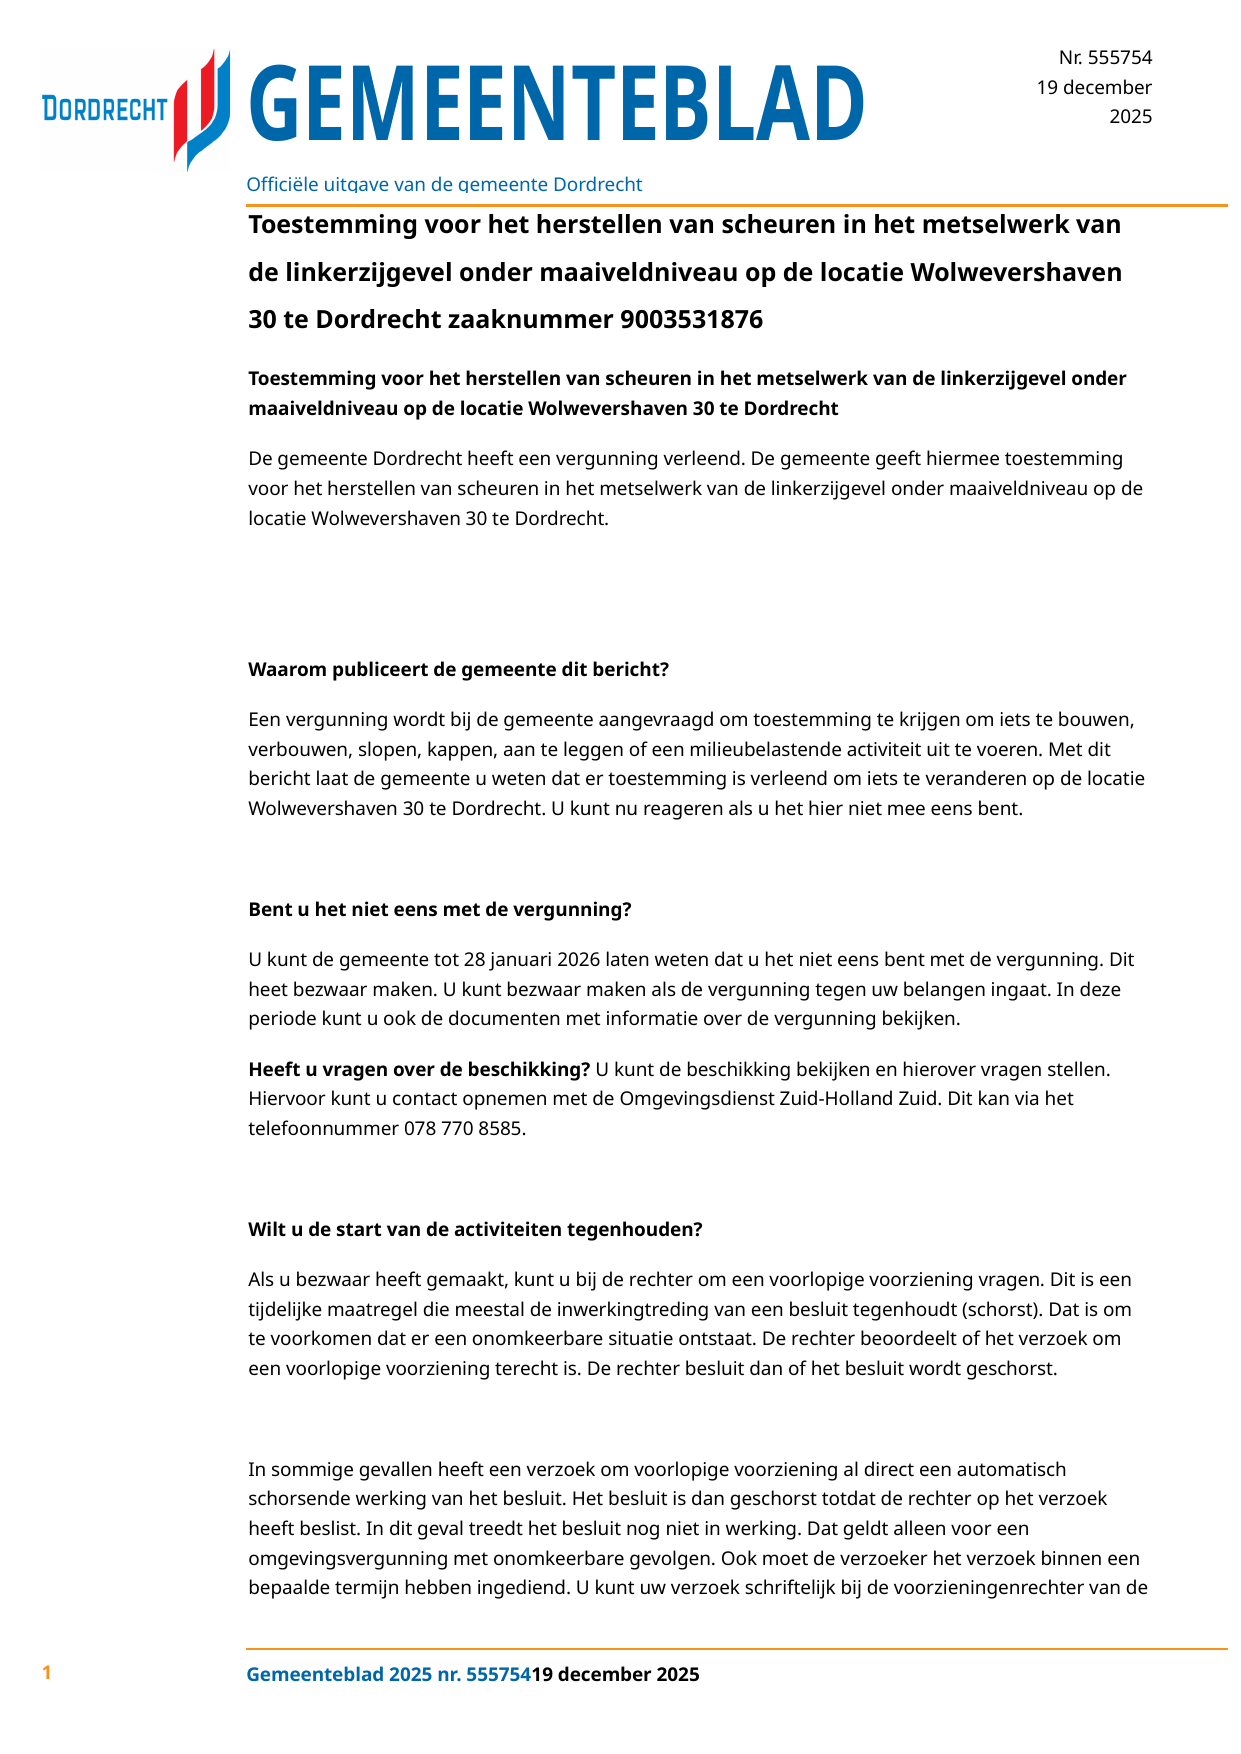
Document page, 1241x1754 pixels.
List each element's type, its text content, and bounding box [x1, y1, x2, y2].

text Wilt u de start van de activiteiten tegenhouden? [248, 1216, 1152, 1242]
picture [41, 47, 231, 172]
text In sommige gevallen heeft een verzoek om voorlopige voorziening al direct een automatisch schorsende werking van het besluit. Het besluit is dan geschorst totdat de rechter op het verzoek heeft beslist. In dit geval treedt het besluit nog niet in werking. Dat geldt alleen voor een omgevingsvergunning met onomkeerbare gevolgen. Ook moet de verzoeker het verzoek binnen een bepaalde termijn hebben ingediend. U kunt uw verzoek schriftelijk bij de voorzieningenrechter van de [248, 1456, 1152, 1600]
text Bent u het niet eens met de vergunning? [248, 896, 1152, 922]
text Heeft u vragen over de beschikking? U kunt de beschikking bekijken en hierover vragen stellen. Hiervoor kunt u contact opnemen met de Omgevingsdienst Zuid-Holland Zuid. Dit kan via het telefoonnummer 078 770 8585. [248, 1056, 1152, 1141]
text U kunt de gemeente tot 28 januari 2026 laten weten dat u het niet eens bent met de vergunning. Dit heet bezwaar maken. U kunt bezwaar maken als de vergunning tegen uw belangen ingaat. In deze periode kunt u ook de documenten met informatie over de vergunning bekijken. [248, 946, 1152, 1031]
text Een vergunning wordt bij de gemeente aangevraagd om toestemming te krijgen om iets te bouwen, verbouwen, slopen, kappen, aan te leggen of een milieubelastende activiteit uit te voeren. Met dit bericht laat de gemeente u weten dat er toestemming is verleend om iets te veranderen op de locatie Wolwevershaven 30 te Dordrecht. U kunt nu reageren als u het hier niet mee eens bent. [248, 706, 1152, 821]
text Waarom publiceert de gemeente dit bericht? [248, 656, 1152, 682]
text De gemeente Dordrecht heeft een vergunning verleend. De gemeente geeft hiermee toestemming voor het herstellen van scheuren in het metselwerk van de linkerzijgevel onder maaiveldniveau op de locatie Wolwevershaven 30 te Dordrecht. [248, 446, 1152, 530]
text Toestemming voor het herstellen van scheuren in het metselwerk van de linkerzijgevel onder maaiveldniveau op de locatie Wolwevershaven 30 te Dordrecht [248, 366, 1152, 421]
text Toestemming voor het herstellen van scheuren in het metselwerk van de linkerzijgevel onder maaiveldniveau op de locatie Wolwevershaven 30 te Dordrecht zaaknummer 9003531876 [248, 207, 1152, 336]
text Als u bezwaar heeft gemaakt, kunt u bij de rechter om een voorlopige voorziening vragen. Dit is een tijdelijke maatregel die meestal de inwerkingtreding van een besluit tegenhoudt (schorst). Dat is om te voorkomen dat er een onomkeerbare situatie ontstaat. De rechter beoordeelt of het verzoek om een voorlopige voorziening terecht is. De rechter besluit dan of het besluit wordt geschorst. [248, 1266, 1152, 1381]
